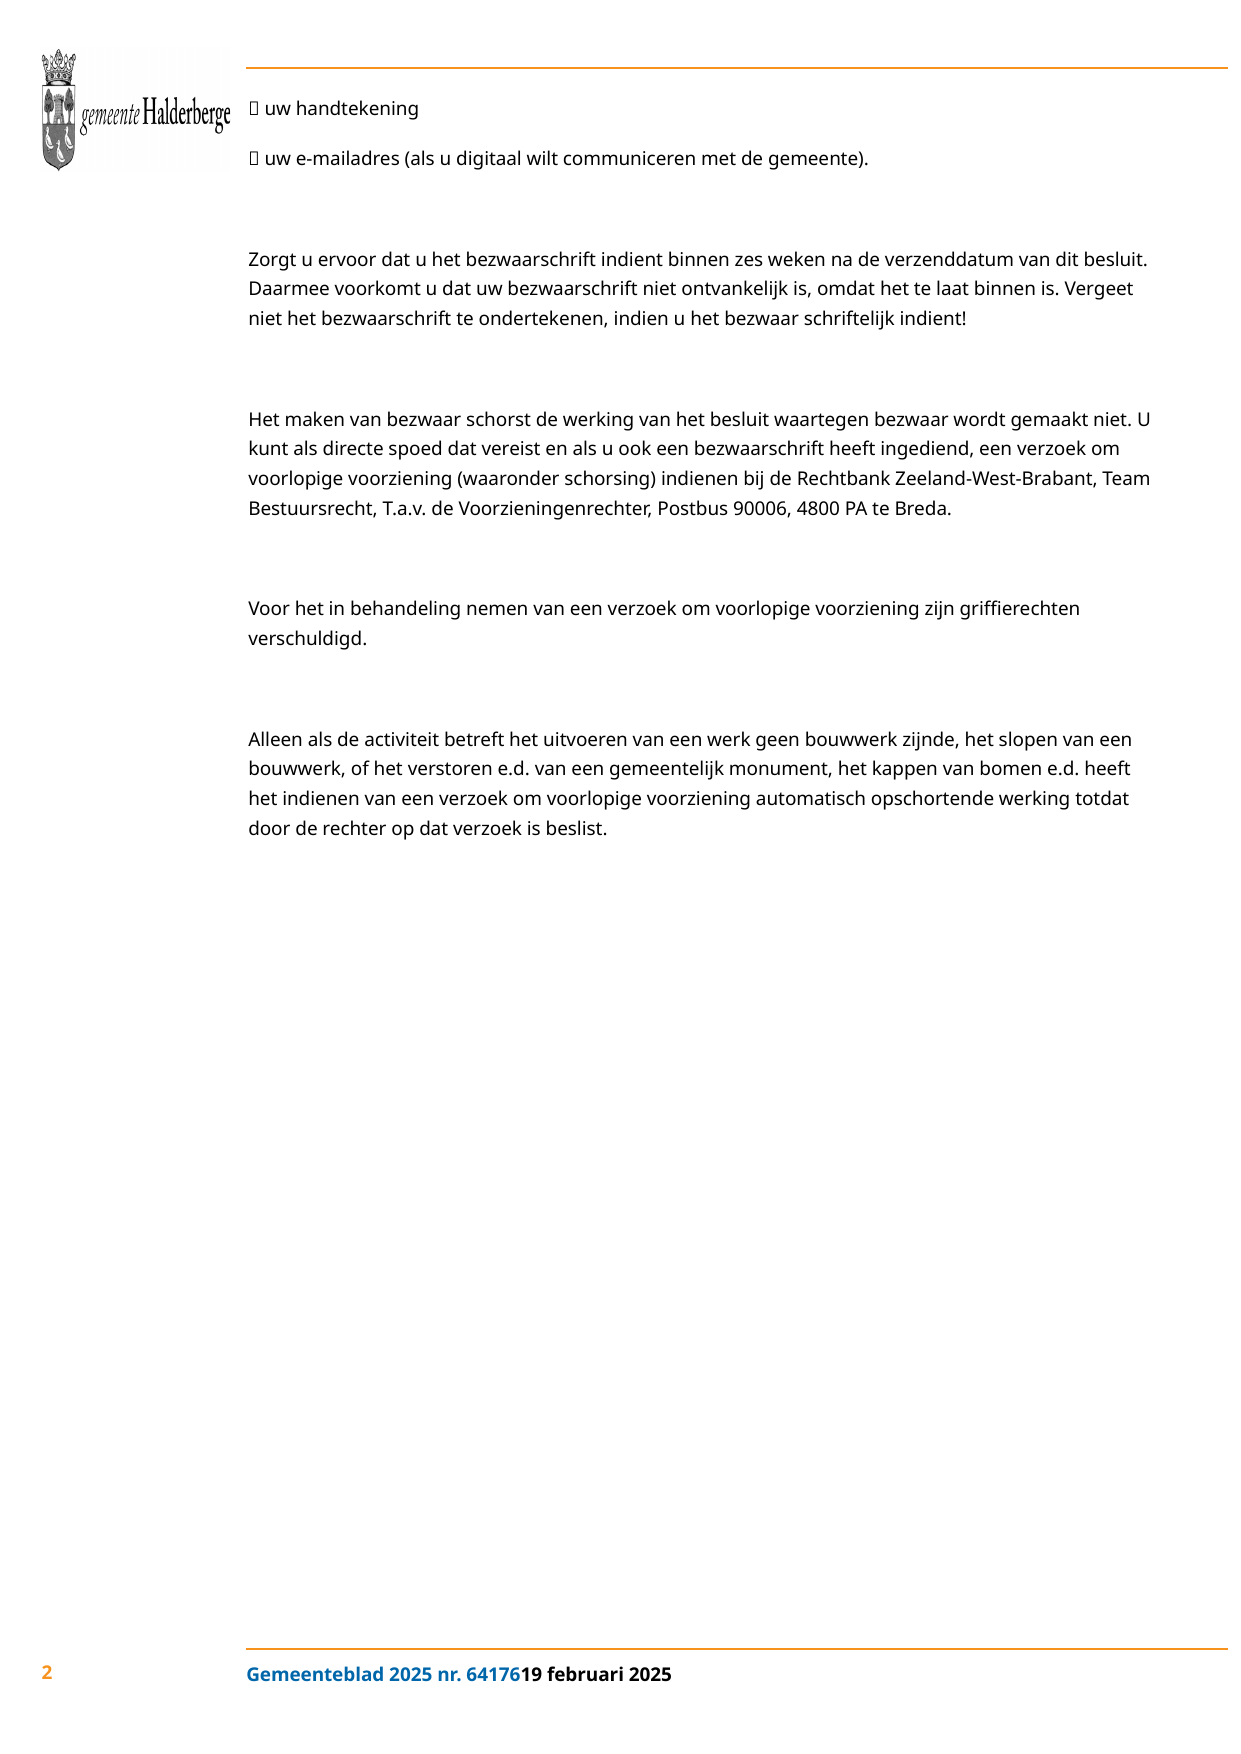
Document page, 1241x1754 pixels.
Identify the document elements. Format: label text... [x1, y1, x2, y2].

picture [41, 47, 231, 172]
text Het maken van bezwaar schorst de werking van het besluit waartegen bezwaar wordt gemaakt niet. U kunt als directe spoed dat vereist en als u ook een bezwaarschrift heeft ingediend, een verzoek om voorlopige voorziening (waaronder schorsing) indienen bij de Rechtbank Zeeland-West-Brabant, Team Bestuursrecht, T.a.v. de Voorzieningenrechter, Postbus 90006, 4800 PA te Breda. [248, 406, 1152, 521]
text Voor het in behandeling nemen van een verzoek om voorlopige voorziening zijn griffierechten verschuldigd. [248, 596, 1152, 651]
text  uw handtekening [248, 95, 1152, 121]
text Zorgt u ervoor dat u het bezwaarschrift indient binnen zes weken na de verzenddatum van dit besluit. Daarmee voorkomt u dat uw bezwaarschrift niet ontvankelijk is, omdat het te laat binnen is. Vergeet niet het bezwaarschrift te ondertekenen, indien u het bezwaar schriftelijk indient! [248, 246, 1152, 331]
text Alleen als de activiteit betreft het uitvoeren van een werk geen bouwwerk zijnde, het slopen van een bouwwerk, of het verstoren e.d. van een gemeentelijk monument, het kappen van bomen e.d. heeft het indienen van een verzoek om voorlopige voorziening automatisch opschortende werking totdat door de rechter op dat verzoek is beslist. [248, 726, 1152, 841]
text  uw e-mailadres (als u digitaal wilt communiceren met de gemeente). [248, 145, 1152, 171]
